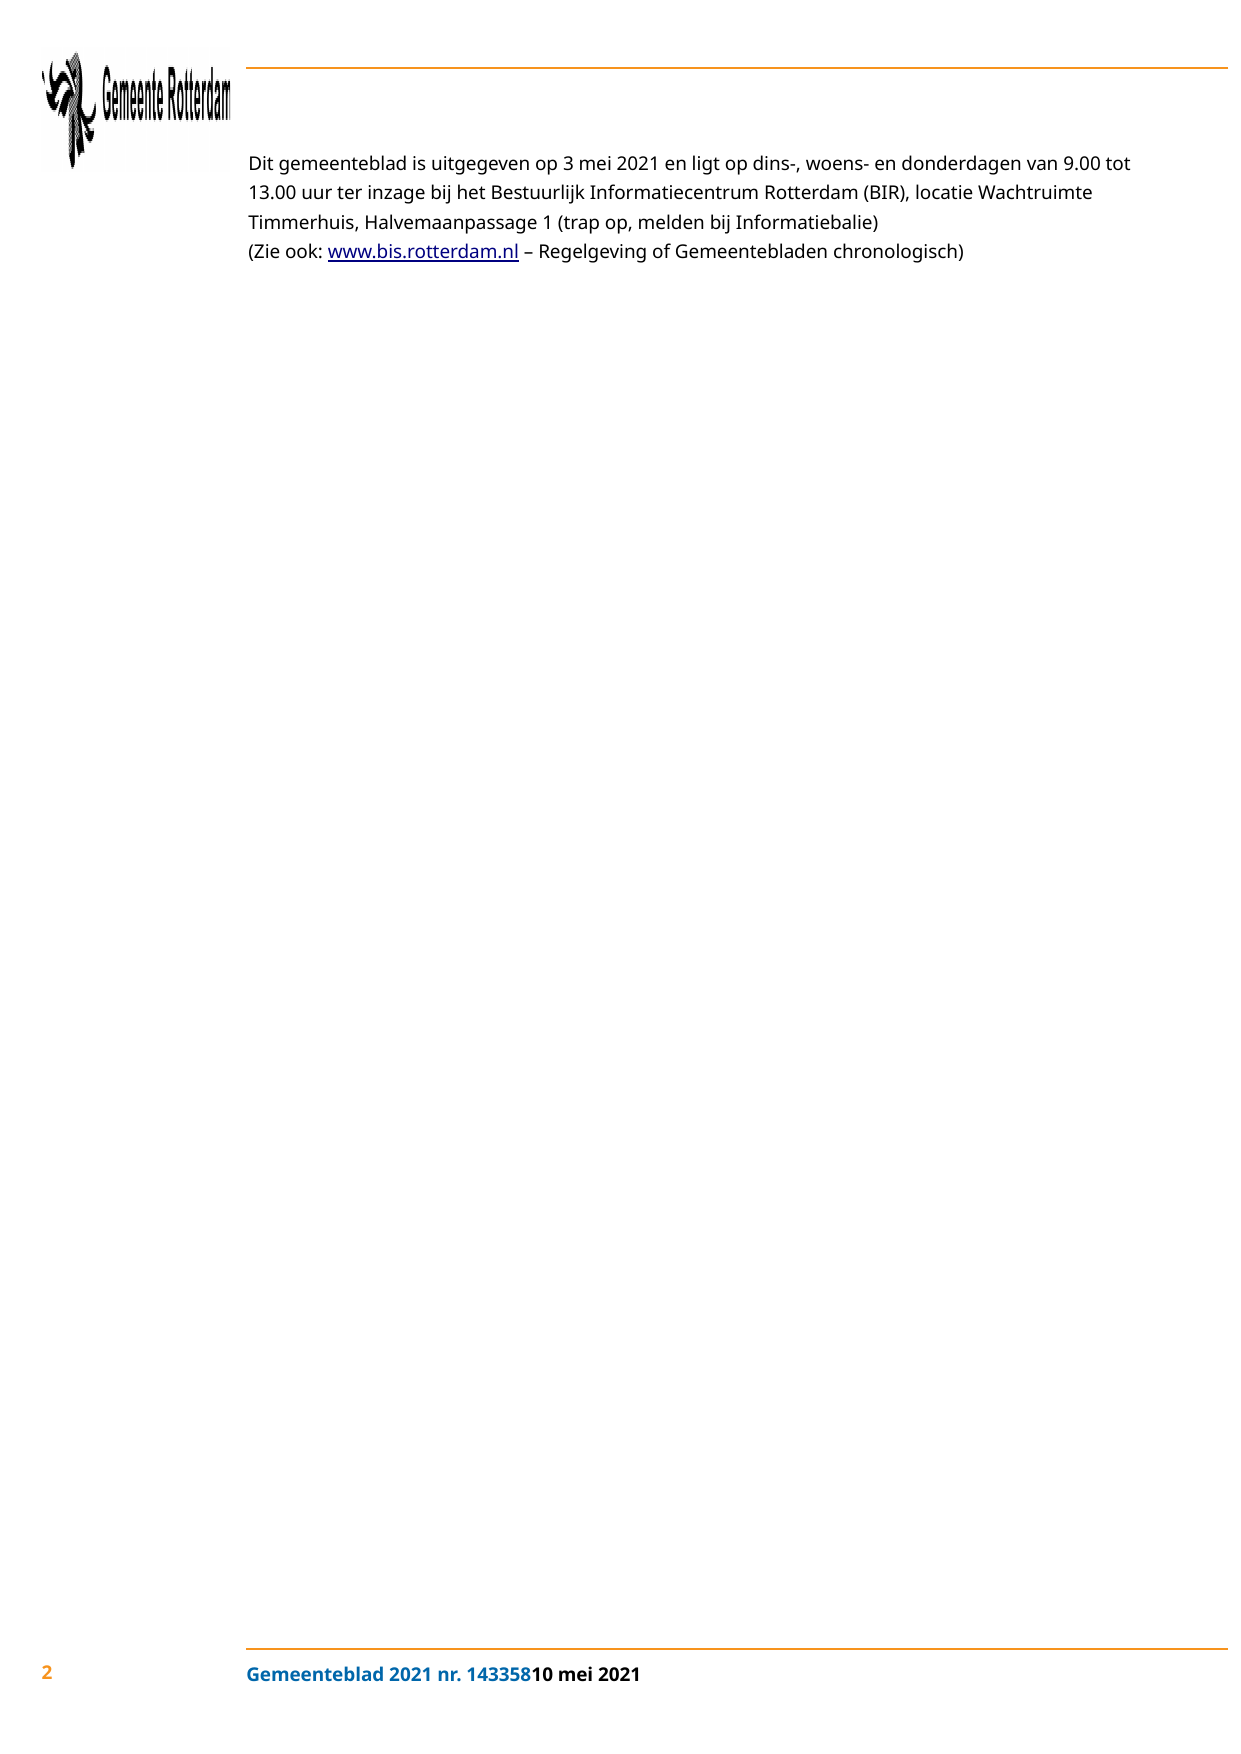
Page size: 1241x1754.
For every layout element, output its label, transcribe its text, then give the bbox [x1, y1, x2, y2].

picture [41, 47, 231, 172]
text (Zie ook: www.bis.rotterdam.nl – Regelgeving of Gemeentebladen chronologisch) [248, 238, 1152, 264]
text Dit gemeenteblad is uitgegeven op 3 mei 2021 en ligt op dins-, woens- en donderdagen van 9.00 tot 13.00 uur ter inzage bij het Bestuurlijk Informatiecentrum Rotterdam (BIR), locatie Wachtruimte Timmerhuis, Halvemaanpassage 1 (trap op, melden bij Informatiebalie) [248, 150, 1152, 234]
